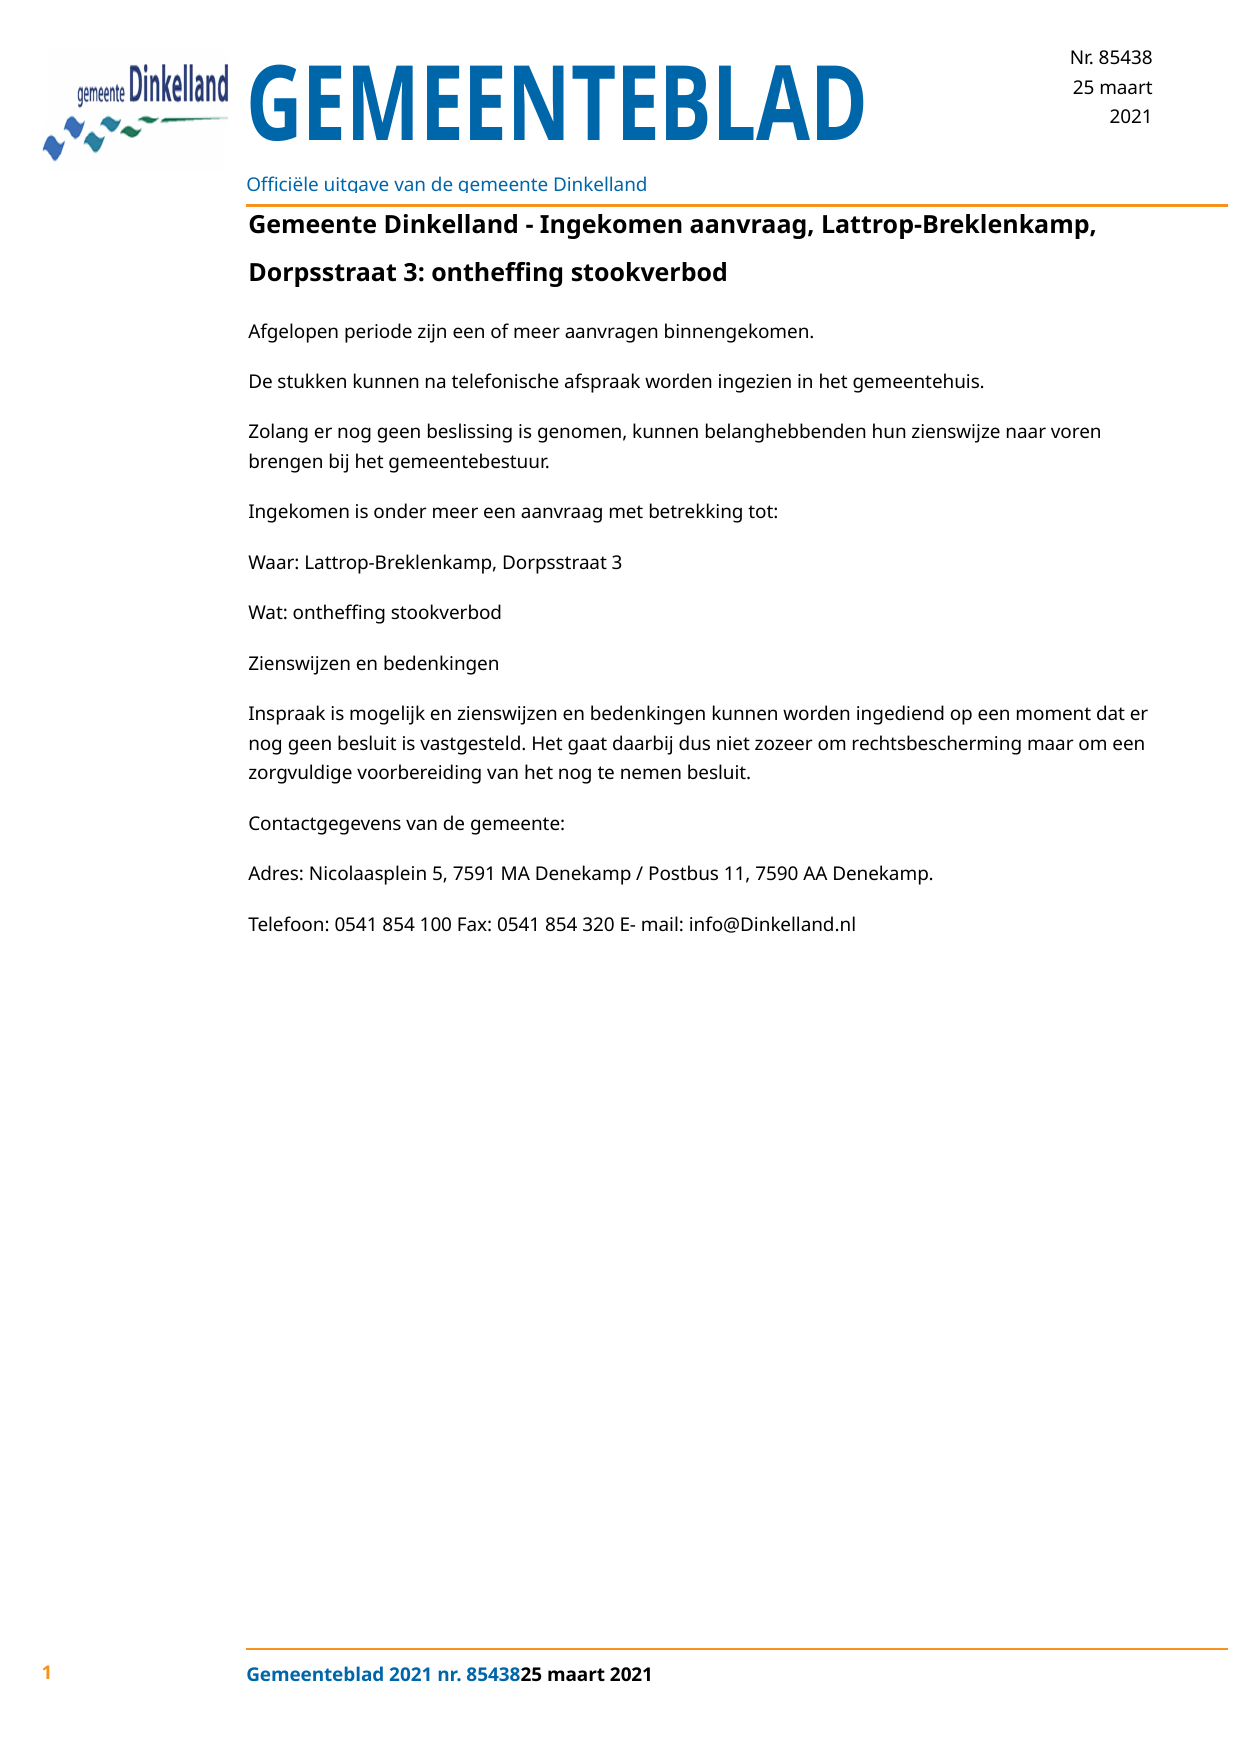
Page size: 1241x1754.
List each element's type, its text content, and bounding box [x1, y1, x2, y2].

text Waar: Lattrop-Breklenkamp, Dorpsstraat 3 [248, 549, 1152, 575]
text Afgelopen periode zijn een of meer aanvragen binnengekomen. [248, 318, 1152, 344]
text Ingekomen is onder meer een aanvraag met betrekking tot: [248, 499, 1152, 524]
text Contactgegevens van de gemeente: [248, 810, 1152, 836]
picture [41, 47, 231, 172]
text Wat: ontheffing stookverbod [248, 599, 1152, 625]
text Inspraak is mogelijk en zienswijzen en bedenkingen kunnen worden ingediend op een moment dat er nog geen besluit is vastgesteld. Het gaat daarbij dus niet zozeer om rechtsbescherming maar om een zorgvuldige voorbereiding van het nog te nemen besluit. [248, 700, 1152, 785]
text Adres: Nicolaasplein 5, 7591 MA Denekamp / Postbus 11, 7590 AA Denekamp. [248, 860, 1152, 886]
text Zienswijzen en bedenkingen [248, 650, 1152, 676]
text Zolang er nog geen beslissing is genomen, kunnen belanghebbenden hun zienswijze naar voren brengen bij het gemeentebestuur. [248, 419, 1152, 474]
text De stukken kunnen na telefonische afspraak worden ingezien in het gemeentehuis. [248, 368, 1152, 394]
text Gemeente Dinkelland - Ingekomen aanvraag, Lattrop-Breklenkamp, Dorpsstraat 3: ontheffing stookverbod [248, 207, 1152, 288]
text Telefoon: 0541 854 100 Fax: 0541 854 320 E- mail: info@Dinkelland.nl [248, 911, 1152, 937]
